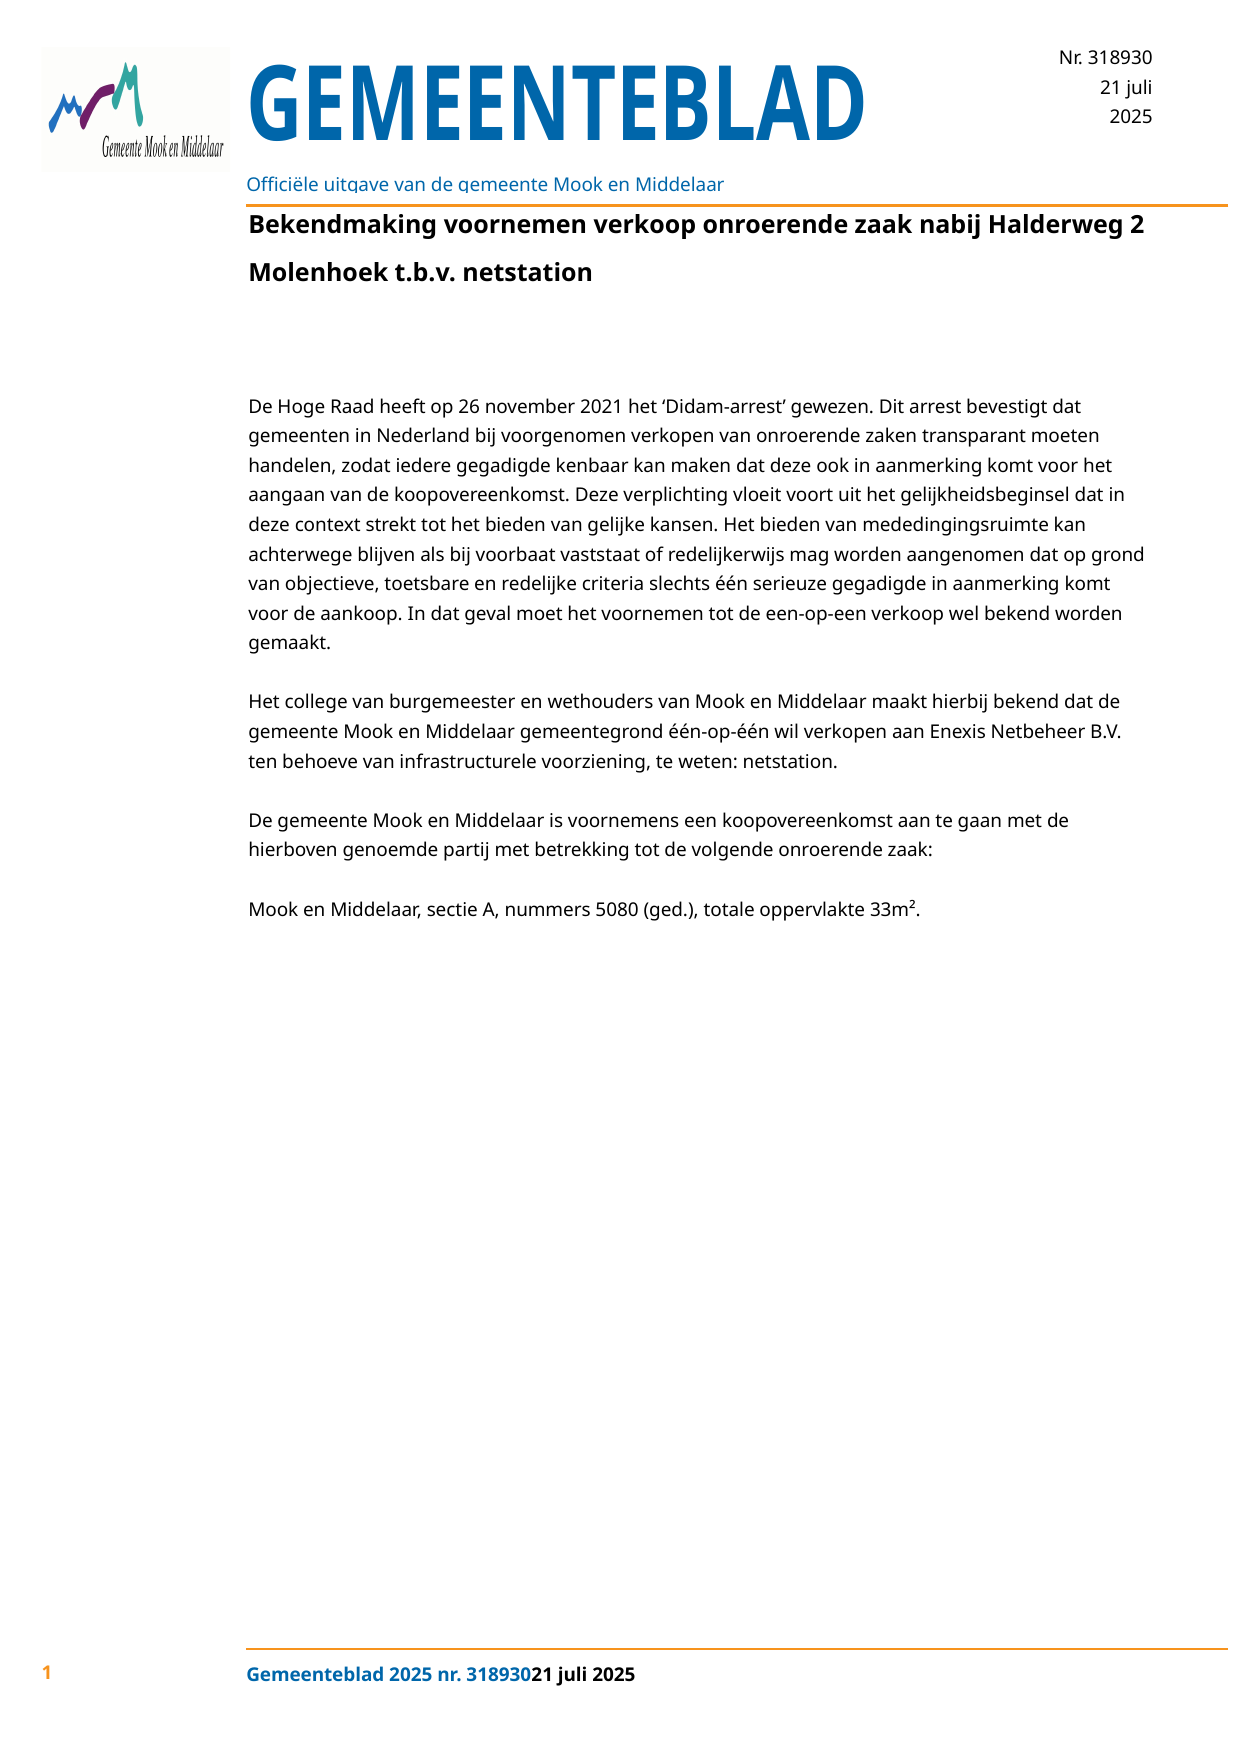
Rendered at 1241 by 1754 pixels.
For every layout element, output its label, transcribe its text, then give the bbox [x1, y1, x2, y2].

text Mook en Middelaar, sectie A, nummers 5080 (ged.), totale oppervlakte 33m². [248, 896, 1152, 922]
text Bekendmaking voornemen verkoop onroerende zaak nabij Halderweg 2 Molenhoek t.b.v. netstation [248, 207, 1152, 288]
picture [41, 47, 231, 172]
text Het college van burgemeester en wethouders van Mook en Middelaar maakt hierbij bekend dat de gemeente Mook en Middelaar gemeentegrond één-op-één wil verkopen aan Enexis Netbeheer B.V. ten behoeve van infrastructurele voorziening, te weten: netstation. [248, 689, 1152, 774]
text De gemeente Mook en Middelaar is voornemens een koopovereenkomst aan te gaan met de hierboven genoemde partij met betrekking tot de volgende onroerende zaak: [248, 807, 1152, 862]
text De Hoge Raad heeft op 26 november 2021 het ‘Didam-arrest’ gewezen. Dit arrest bevestigt dat gemeenten in Nederland bij voorgenomen verkopen van onroerende zaken transparant moeten handelen, zodat iedere gegadigde kenbaar kan maken dat deze ook in aanmerking komt voor het aangaan van de koopovereenkomst. Deze verplichting vloeit voort uit het gelijkheidsbeginsel dat in deze context strekt tot het bieden van gelijke kansen. Het bieden van mededingingsruimte kan achterwege blijven als bij voorbaat vaststaat of redelijkerwijs mag worden aangenomen dat op grond van objectieve, toetsbare en redelijke criteria slechts één serieuze gegadigde in aanmerking komt voor de aankoop. In dat geval moet het voornemen tot de een-op-een verkoop wel bekend worden gemaakt. [248, 393, 1152, 655]
